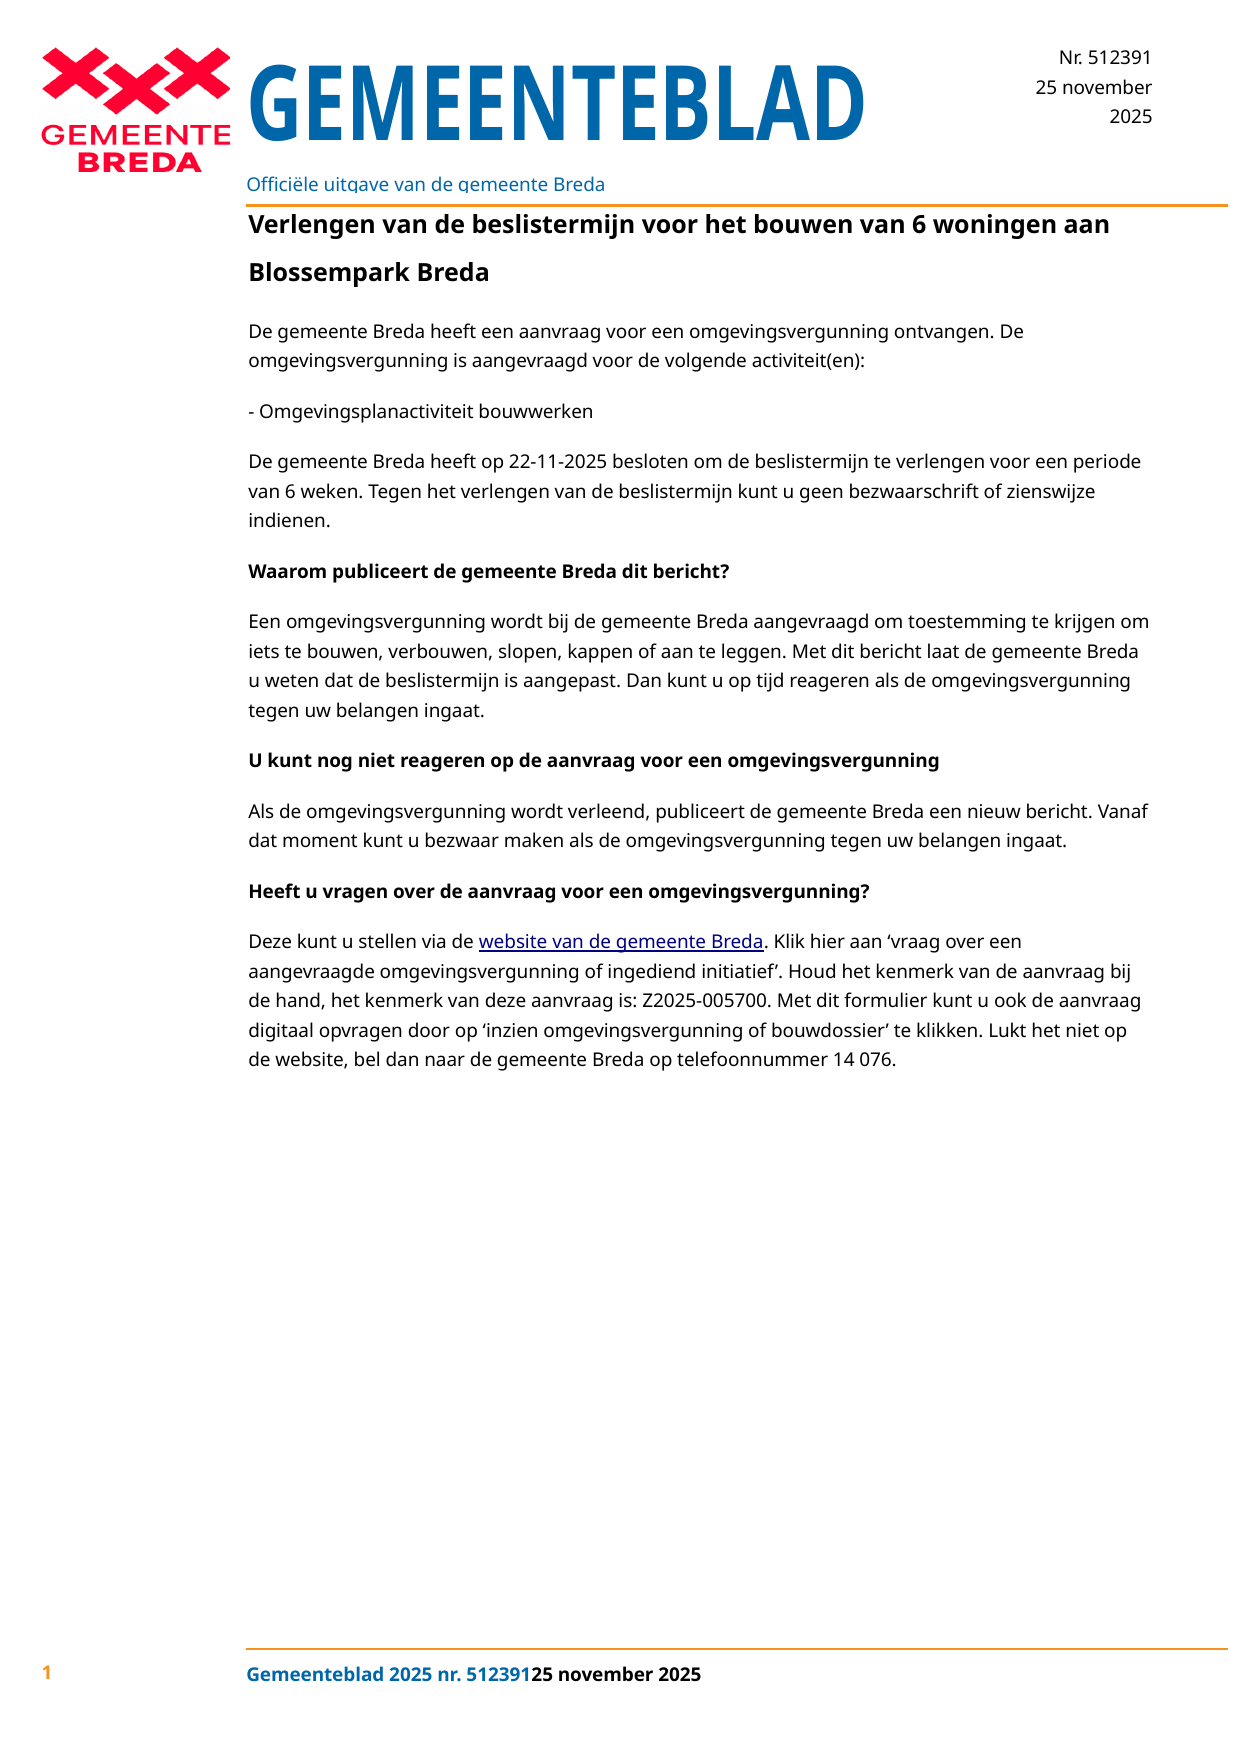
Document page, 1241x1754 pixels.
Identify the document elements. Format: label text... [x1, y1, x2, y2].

text Heeft u vragen over de aanvraag voor een omgevingsvergunning? [248, 878, 1152, 904]
text - Omgevingsplanactiviteit bouwwerken [248, 398, 1152, 424]
text De gemeente Breda heeft een aanvraag voor een omgevingsvergunning ontvangen. De omgevingsvergunning is aangevraagd voor de volgende activiteit(en): [248, 318, 1152, 373]
text U kunt nog niet reageren op de aanvraag voor een omgevingsvergunning [248, 747, 1152, 773]
text Een omgevingsvergunning wordt bij de gemeente Breda aangevraagd om toestemming te krijgen om iets te bouwen, verbouwen, slopen, kappen of aan te leggen. Met dit bericht laat de gemeente Breda u weten dat de beslistermijn is aangepast. Dan kunt u op tijd reageren als de omgevingsvergunning tegen uw belangen ingaat. [248, 608, 1152, 723]
text Verlengen van de beslistermijn voor het bouwen van 6 woningen aan Blossempark Breda [248, 207, 1152, 288]
picture [41, 47, 231, 172]
text Waarom publiceert de gemeente Breda dit bericht? [248, 558, 1152, 584]
text Als de omgevingsvergunning wordt verleend, publiceert de gemeente Breda een nieuw bericht. Vanaf dat moment kunt u bezwaar maken als de omgevingsvergunning tegen uw belangen ingaat. [248, 798, 1152, 853]
text De gemeente Breda heeft op 22-11-2025 besloten om de beslistermijn te verlengen voor een periode van 6 weken. Tegen het verlengen van de beslistermijn kunt u geen bezwaarschrift of zienswijze indienen. [248, 448, 1152, 533]
text Deze kunt u stellen via de website van de gemeente Breda. Klik hier aan ‘vraag over een aangevraagde omgevingsvergunning of ingediend initiatief’. Houd het kenmerk van de aanvraag bij de hand, het kenmerk van deze aanvraag is: Z2025-005700. Met dit formulier kunt u ook de aanvraag digitaal opvragen door op ‘inzien omgevingsvergunning of bouwdossier’ te klikken. Lukt het niet op de website, bel dan naar de gemeente Breda op telefoonnummer 14 076. [248, 928, 1152, 1072]
